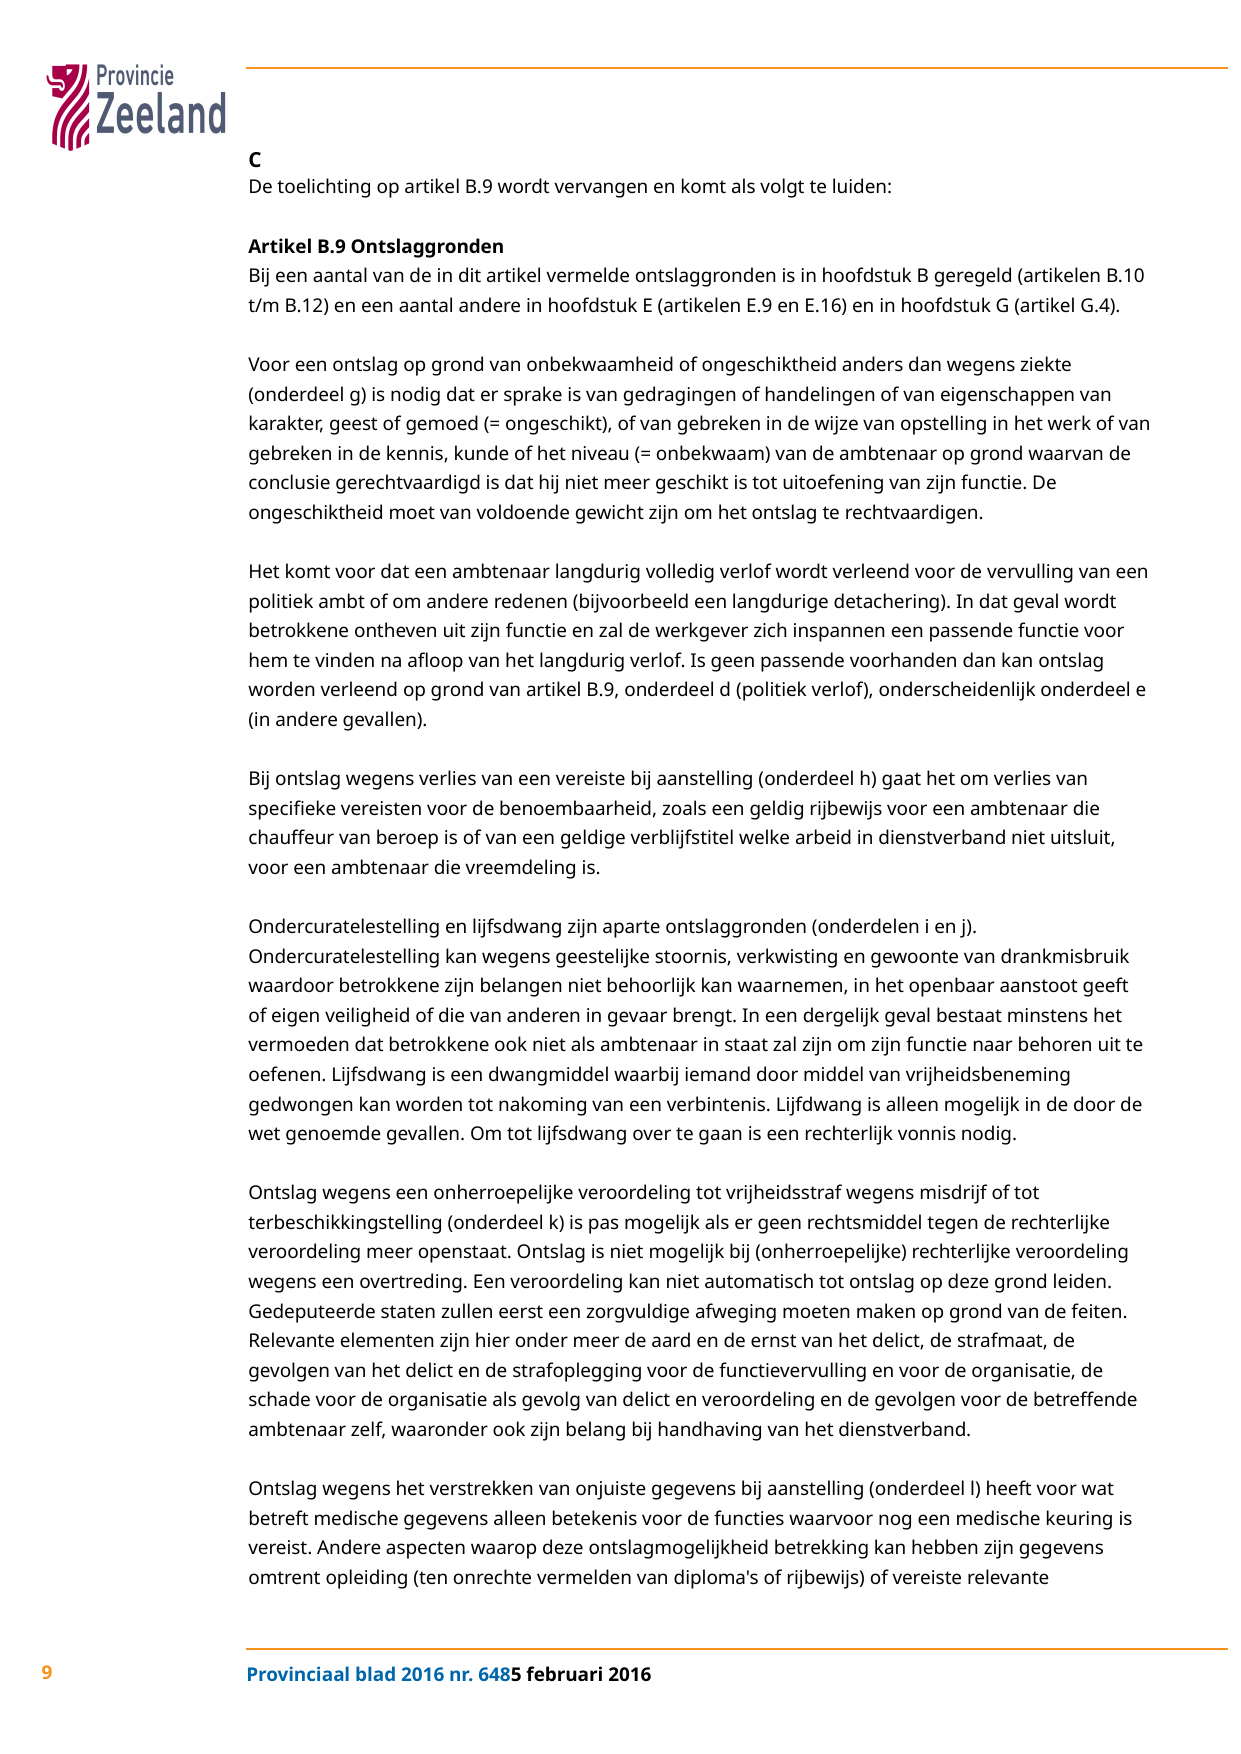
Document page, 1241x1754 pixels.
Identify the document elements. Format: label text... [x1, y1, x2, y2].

text Bij ontslag wegens verlies van een vereiste bij aanstelling (onderdeel h) gaat het om verlies van specifieke vereisten voor de benoembaarheid, zoals een geldig rijbewijs voor een ambtenaar die chauffeur van beroep is of van een geldige verblijfstitel welke arbeid in dienstverband niet uitsluit, voor een ambtenaar die vreemdeling is. [248, 765, 1152, 880]
text C [248, 145, 1152, 174]
text Artikel B.9 Ontslaggronden [248, 233, 1152, 258]
text Ontslag wegens een onherroepelijke veroordeling tot vrijheidsstraf wegens misdrijf of tot terbeschikkingstelling (onderdeel k) is pas mogelijk als er geen rechtsmiddel tegen de rechterlijke veroordeling meer openstaat. Ontslag is niet mogelijk bij (onherroepelijke) rechterlijke veroordeling wegens een overtreding. Een veroordeling kan niet automatisch tot ontslag op deze grond leiden. Gedeputeerde staten zullen eerst een zorgvuldige afweging moeten maken op grond van de feiten. Relevante elementen zijn hier onder meer de aard en de ernst van het delict, de strafmaat, de gevolgen van het delict en de strafoplegging voor de functievervulling en voor de organisatie, de schade voor de organisatie als gevolg van delict en veroordeling en de gevolgen voor de betreffende ambtenaar zelf, waaronder ook zijn belang bij handhaving van het dienstverband. [248, 1179, 1152, 1442]
text Het komt voor dat een ambtenaar langdurig volledig verlof wordt verleend voor de vervulling van een politiek ambt of om andere redenen (bijvoorbeeld een langdurige detachering). In dat geval wordt betrokkene ontheven uit zijn functie en zal de werkgever zich inspannen een passende functie voor hem te vinden na afloop van het langdurig verlof. Is geen passende voorhanden dan kan ontslag worden verleend op grond van artikel B.9, onderdeel d (politiek verlof), onderscheidenlijk onderdeel e (in andere gevallen). [248, 558, 1152, 732]
text Bij een aantal van de in dit artikel vermelde ontslaggronden is in hoofdstuk B geregeld (artikelen B.10 t/m B.12) en een aantal andere in hoofdstuk E (artikelen E.9 en E.16) en in hoofdstuk G (artikel G.4). [248, 262, 1152, 318]
text De toelichting op artikel B.9 wordt vervangen en komt als volgt te luiden: [248, 174, 1152, 199]
text Ondercuratelestelling en lijfsdwang zijn aparte ontslaggronden (onderdelen i en j). Ondercuratelestelling kan wegens geestelijke stoornis, verkwisting en gewoonte van drankmisbruik waardoor betrokkene zijn belangen niet behoorlijk kan waarnemen, in het openbaar aanstoot geeft of eigen veiligheid of die van anderen in gevaar brengt. In een dergelijk geval bestaat minstens het vermoeden dat betrokkene ook niet als ambtenaar in staat zal zijn om zijn functie naar behoren uit te oefenen. Lijfsdwang is een dwangmiddel waarbij iemand door middel van vrijheidsbeneming gedwongen kan worden tot nakoming van een verbintenis. Lijfdwang is alleen mogelijk in de door de wet genoemde gevallen. Om tot lijfsdwang over te gaan is een rechterlijk vonnis nodig. [248, 913, 1152, 1146]
text Voor een ontslag op grond van onbekwaamheid of ongeschiktheid anders dan wegens ziekte (onderdeel g) is nodig dat er sprake is van gedragingen of handelingen of van eigenschappen van karakter, geest of gemoed (= ongeschikt), of van gebreken in de wijze van opstelling in het werk of van gebreken in de kennis, kunde of het niveau (= onbekwaam) van de ambtenaar op grond waarvan de conclusie gerechtvaardigd is dat hij niet meer geschikt is tot uitoefening van zijn functie. De ongeschiktheid moet van voldoende gewicht zijn om het ontslag te rechtvaardigen. [248, 351, 1152, 525]
picture [41, 47, 231, 172]
text Ontslag wegens het verstrekken van onjuiste gegevens bij aanstelling (onderdeel l) heeft voor wat betreft medische gegevens alleen betekenis voor de functies waarvoor nog een medische keuring is vereist. Andere aspecten waarop deze ontslagmogelijkheid betrekking kan hebben zijn gegevens omtrent opleiding (ten onrechte vermelden van diploma's of rijbewijs) of vereiste relevante [248, 1475, 1152, 1590]
